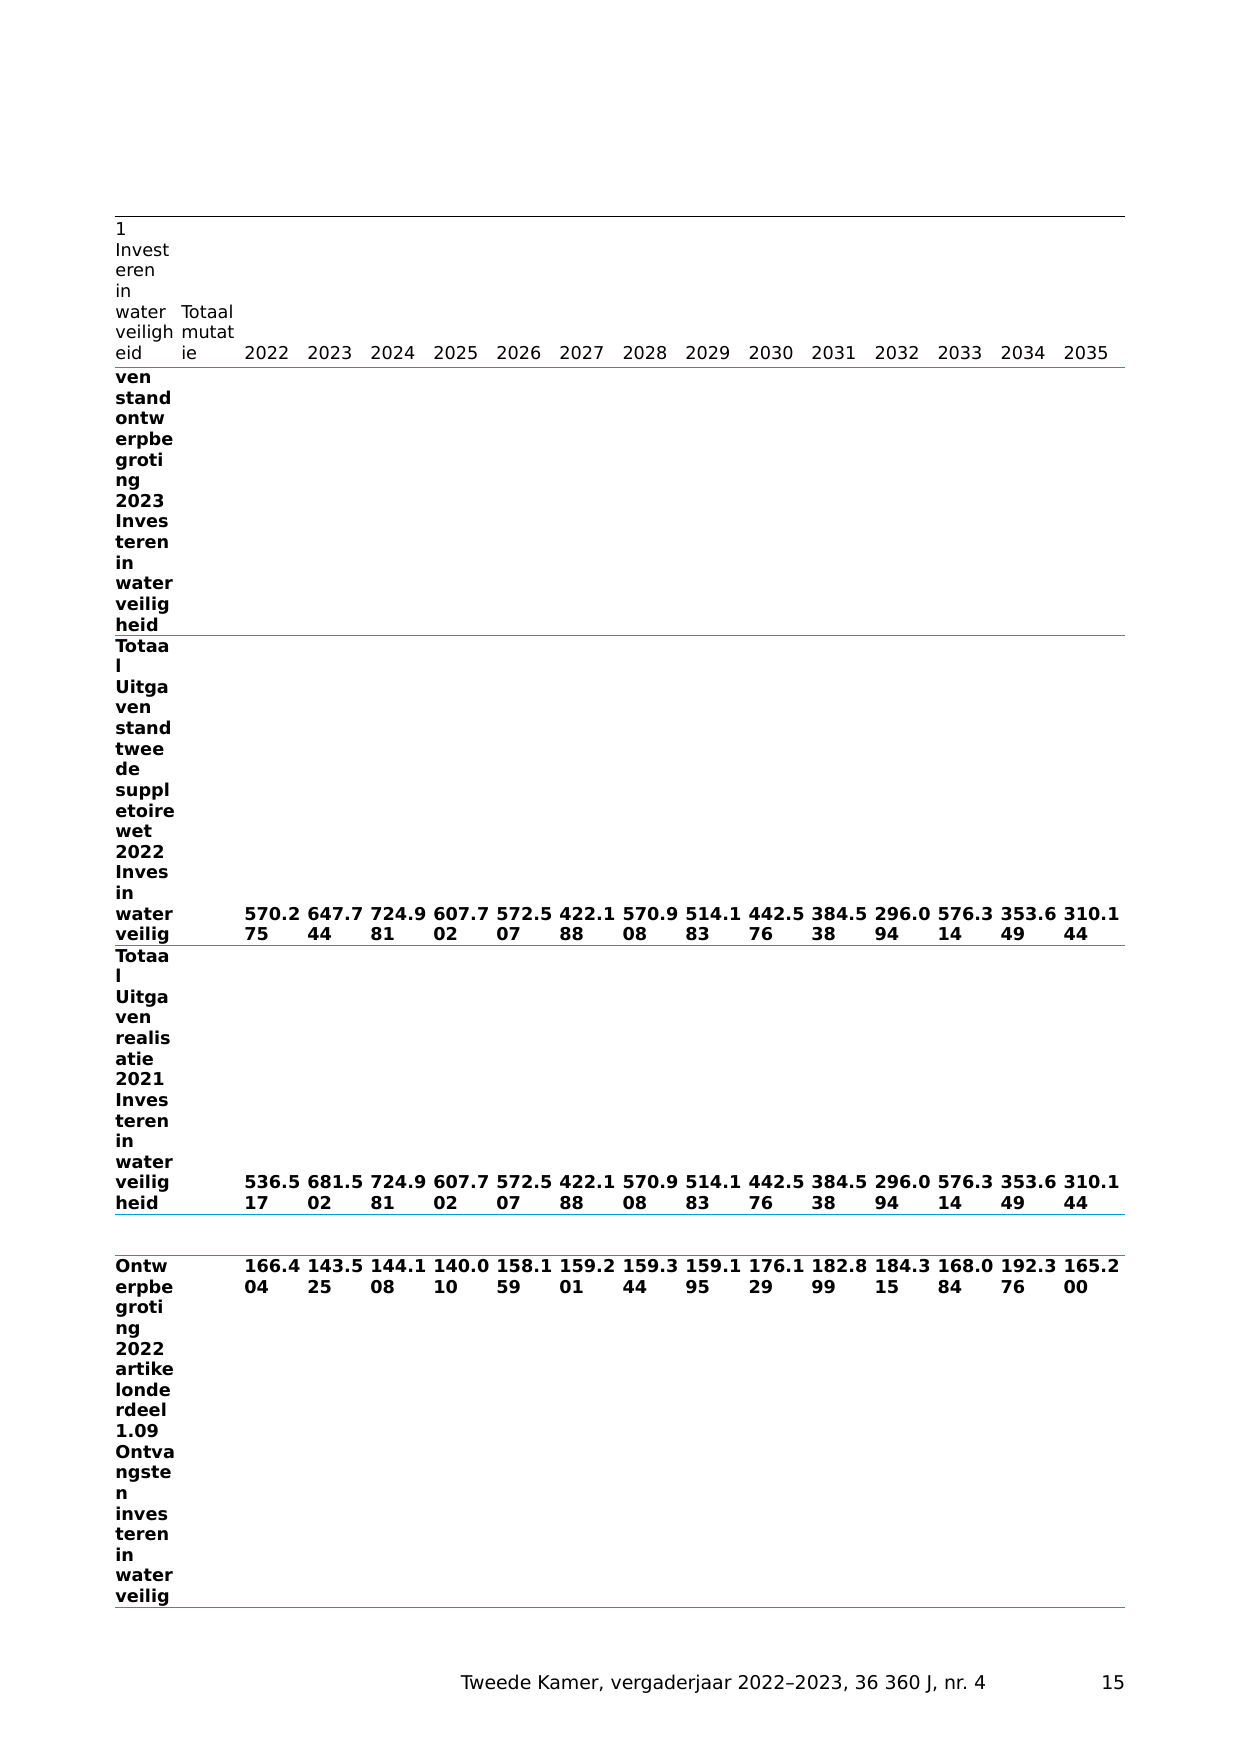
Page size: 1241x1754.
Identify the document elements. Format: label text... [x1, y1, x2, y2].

table_cell 353.649 [998, 946, 1060, 1214]
table_cell 2035 [1060, 217, 1125, 366]
table_cell 422.188 [556, 636, 619, 945]
table_cell 384.538 [808, 946, 871, 1214]
table_cell [556, 368, 619, 635]
table_cell 2031 [808, 217, 871, 366]
table_cell [304, 1215, 367, 1235]
table_cell [998, 1235, 1060, 1255]
table_cell 192.376 [998, 1256, 1060, 1607]
table_cell 2022 [241, 217, 304, 366]
table_cell 2026 [493, 217, 556, 366]
table_cell [367, 1235, 430, 1255]
table_cell Totaal mutatie [178, 217, 241, 366]
table_cell 2024 [367, 217, 430, 366]
table_cell 353.649 [998, 636, 1060, 945]
table_cell [808, 368, 871, 635]
table_cell Ontwerpbegroting 2022 artikelonderdeel 1.09 Ontvangsten investeren in waterveilig [115, 1256, 178, 1607]
table_cell 159.344 [619, 1256, 682, 1607]
table_cell [241, 1215, 304, 1235]
table_cell 2032 [871, 217, 934, 366]
table_cell [241, 368, 304, 635]
table_cell [178, 946, 241, 1214]
table_cell 310.144 [1060, 946, 1125, 1214]
table_cell ven stand ontwerpbegroting 2023 Investeren in waterveiligheid [115, 368, 178, 635]
table_cell 310.144 [1060, 636, 1125, 945]
table_cell 144.108 [367, 1256, 430, 1607]
table_cell [556, 1215, 619, 1235]
table_cell [934, 1235, 997, 1255]
table_cell 296.094 [871, 946, 934, 1214]
table_cell 140.010 [430, 1256, 493, 1607]
table_cell 182.899 [808, 1256, 871, 1607]
table_cell [619, 1215, 682, 1235]
table_cell 166.404 [241, 1256, 304, 1607]
table_header Tabel 1 Artikel 1 Investeren in waterveiligheid [115, 191, 1125, 216]
table_cell [178, 1235, 241, 1255]
table_cell [241, 1235, 304, 1255]
table_cell [808, 1215, 871, 1235]
table_cell 576.314 [934, 636, 997, 945]
table_cell [493, 1235, 556, 1255]
table_cell [682, 1235, 745, 1255]
table_cell 165.200 [1060, 1256, 1125, 1607]
table_cell [430, 1235, 493, 1255]
table_cell 724.981 [367, 636, 430, 945]
table_cell [115, 1235, 178, 1255]
table_cell 514.183 [682, 636, 745, 945]
table_cell [619, 368, 682, 635]
table_cell 647.744 [304, 636, 367, 945]
table_cell [745, 1235, 808, 1255]
table_cell 572.507 [493, 946, 556, 1214]
table_cell [493, 1215, 556, 1235]
table_cell [430, 1215, 493, 1235]
table_cell [682, 368, 745, 635]
table_cell 2028 [619, 217, 682, 366]
table_cell 536.517 [241, 946, 304, 1214]
table_cell 442.576 [745, 636, 808, 945]
table_cell 143.525 [304, 1256, 367, 1607]
table_cell [934, 1215, 997, 1235]
table_cell [493, 368, 556, 635]
table_cell [178, 368, 241, 635]
table_cell 1 Investeren in waterveiligheid [115, 217, 178, 366]
table_cell 570.908 [619, 946, 682, 1214]
table_cell 2034 [998, 217, 1060, 366]
table_cell [1060, 368, 1125, 635]
table_cell 2030 [745, 217, 808, 366]
table_cell 607.702 [430, 636, 493, 945]
table_cell 176.129 [745, 1256, 808, 1607]
table_cell 184.315 [871, 1256, 934, 1607]
table_cell 158.159 [493, 1256, 556, 1607]
table_cell [304, 1235, 367, 1255]
table_cell 296.094 [871, 636, 934, 945]
table_cell [871, 368, 934, 635]
table_cell [871, 1215, 934, 1235]
table_cell [430, 368, 493, 635]
table_cell 2027 [556, 217, 619, 366]
table_cell 159.195 [682, 1256, 745, 1607]
table_cell [367, 1215, 430, 1235]
table_cell 442.576 [745, 946, 808, 1214]
table_cell 572.507 [493, 636, 556, 945]
table_cell [178, 1256, 241, 1607]
table_cell [304, 368, 367, 635]
table_cell 2025 [430, 217, 493, 366]
table_cell Totaal Uitgaven realisatie 2021 Investeren in waterveiligheid [115, 946, 178, 1214]
table_cell 570.908 [619, 636, 682, 945]
table_cell [745, 1215, 808, 1235]
table_cell [998, 1215, 1060, 1235]
table_cell 168.084 [934, 1256, 997, 1607]
table_cell 681.502 [304, 946, 367, 1214]
table_cell 724.981 [367, 946, 430, 1214]
table_cell [682, 1215, 745, 1235]
table_cell 422.188 [556, 946, 619, 1214]
table_cell [178, 1215, 241, 1235]
table_cell [871, 1235, 934, 1255]
table_cell [934, 368, 997, 635]
table_cell [556, 1235, 619, 1255]
table_cell [998, 368, 1060, 635]
table_cell 2033 [934, 217, 997, 366]
table_cell [115, 1215, 178, 1235]
table_cell 514.183 [682, 946, 745, 1214]
table_cell [619, 1235, 682, 1255]
table_cell 2029 [682, 217, 745, 366]
table_cell 384.538 [808, 636, 871, 945]
table_cell 2023 [304, 217, 367, 366]
table_cell [178, 636, 241, 945]
table_cell 576.314 [934, 946, 997, 1214]
table_cell 607.702 [430, 946, 493, 1214]
table_cell 159.201 [556, 1256, 619, 1607]
table_cell 570.275 [241, 636, 304, 945]
table_cell [1060, 1215, 1125, 1235]
table_cell Totaal Uitgaven stand tweede suppletoire wet 2022 Inves in waterveilig [115, 636, 178, 945]
table_cell [808, 1235, 871, 1255]
table_cell [745, 368, 808, 635]
table_cell [1060, 1235, 1125, 1255]
table_cell [367, 368, 430, 635]
